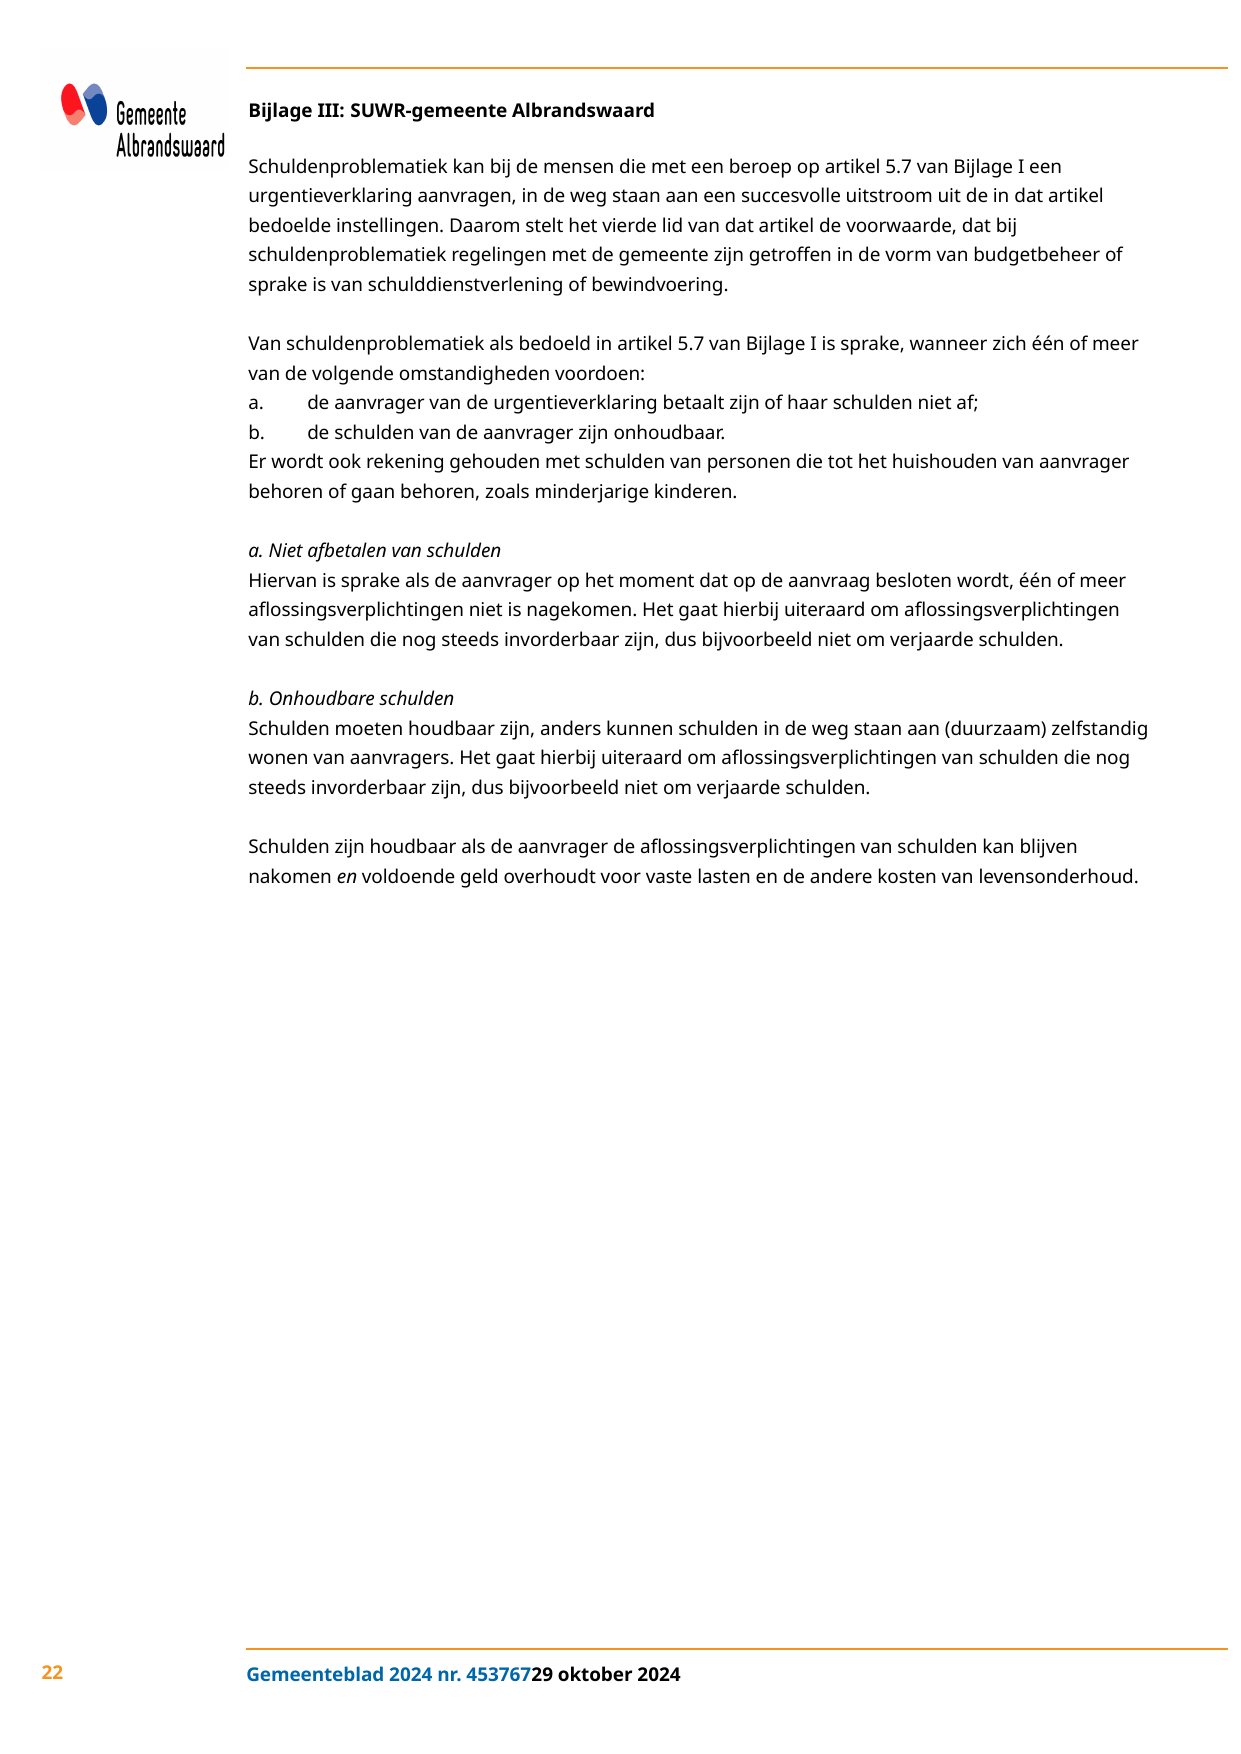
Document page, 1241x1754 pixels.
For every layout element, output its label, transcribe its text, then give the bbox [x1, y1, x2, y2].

text a. Niet afbetalen van schulden [248, 537, 1152, 563]
text Van schuldenproblematiek als bedoeld in artikel 5.7 van Bijlage I is sprake, wanneer zich één of meer van de volgende omstandigheden voordoen: [248, 330, 1152, 386]
text Er wordt ook rekening gehouden met schulden van personen die tot het huishouden van aanvrager behoren of gaan behoren, zoals minderjarige kinderen. [248, 449, 1152, 504]
list de aanvrager van de urgentieverklaring betaalt zijn of haar schulden niet af; [248, 389, 1152, 415]
text Schulden zijn houdbaar als de aanvrager de aflossingsverplichtingen van schulden kan blijven nakomen en voldoende geld overhoudt voor vaste lasten en de andere kosten van levensonderhoud. [248, 833, 1152, 889]
picture [41, 47, 231, 172]
text b. Onhoudbare schulden [248, 685, 1152, 711]
text Hiervan is sprake als de aanvrager op het moment dat op de aanvraag besloten wordt, één of meer aflossingsverplichtingen niet is nagekomen. Het gaat hierbij uiteraard om aflossingsverplichtingen van schulden die nog steeds invorderbaar zijn, dus bijvoorbeeld niet om verjaarde schulden. [248, 567, 1152, 652]
text Bijlage III: SUWR-gemeente Albrandswaard [248, 95, 1152, 123]
list de schulden van de aanvrager zijn onhoudbaar. [248, 419, 1152, 445]
text Schulden moeten houdbaar zijn, anders kunnen schulden in de weg staan aan (duurzaam) zelfstandig wonen van aanvragers. Het gaat hierbij uiteraard om aflossingsverplichtingen van schulden die nog steeds invorderbaar zijn, dus bijvoorbeeld niet om verjaarde schulden. [248, 715, 1152, 800]
text Schuldenproblematiek kan bij de mensen die met een beroep op artikel 5.7 van Bijlage I een urgentieverklaring aanvragen, in de weg staan aan een succesvolle uitstroom uit de in dat artikel bedoelde instellingen. Daarom stelt het vierde lid van dat artikel de voorwaarde, dat bij schuldenproblematiek regelingen met de gemeente zijn getroffen in de vorm van budgetbeheer of sprake is van schulddienstverlening of bewindvoering. [248, 153, 1152, 297]
